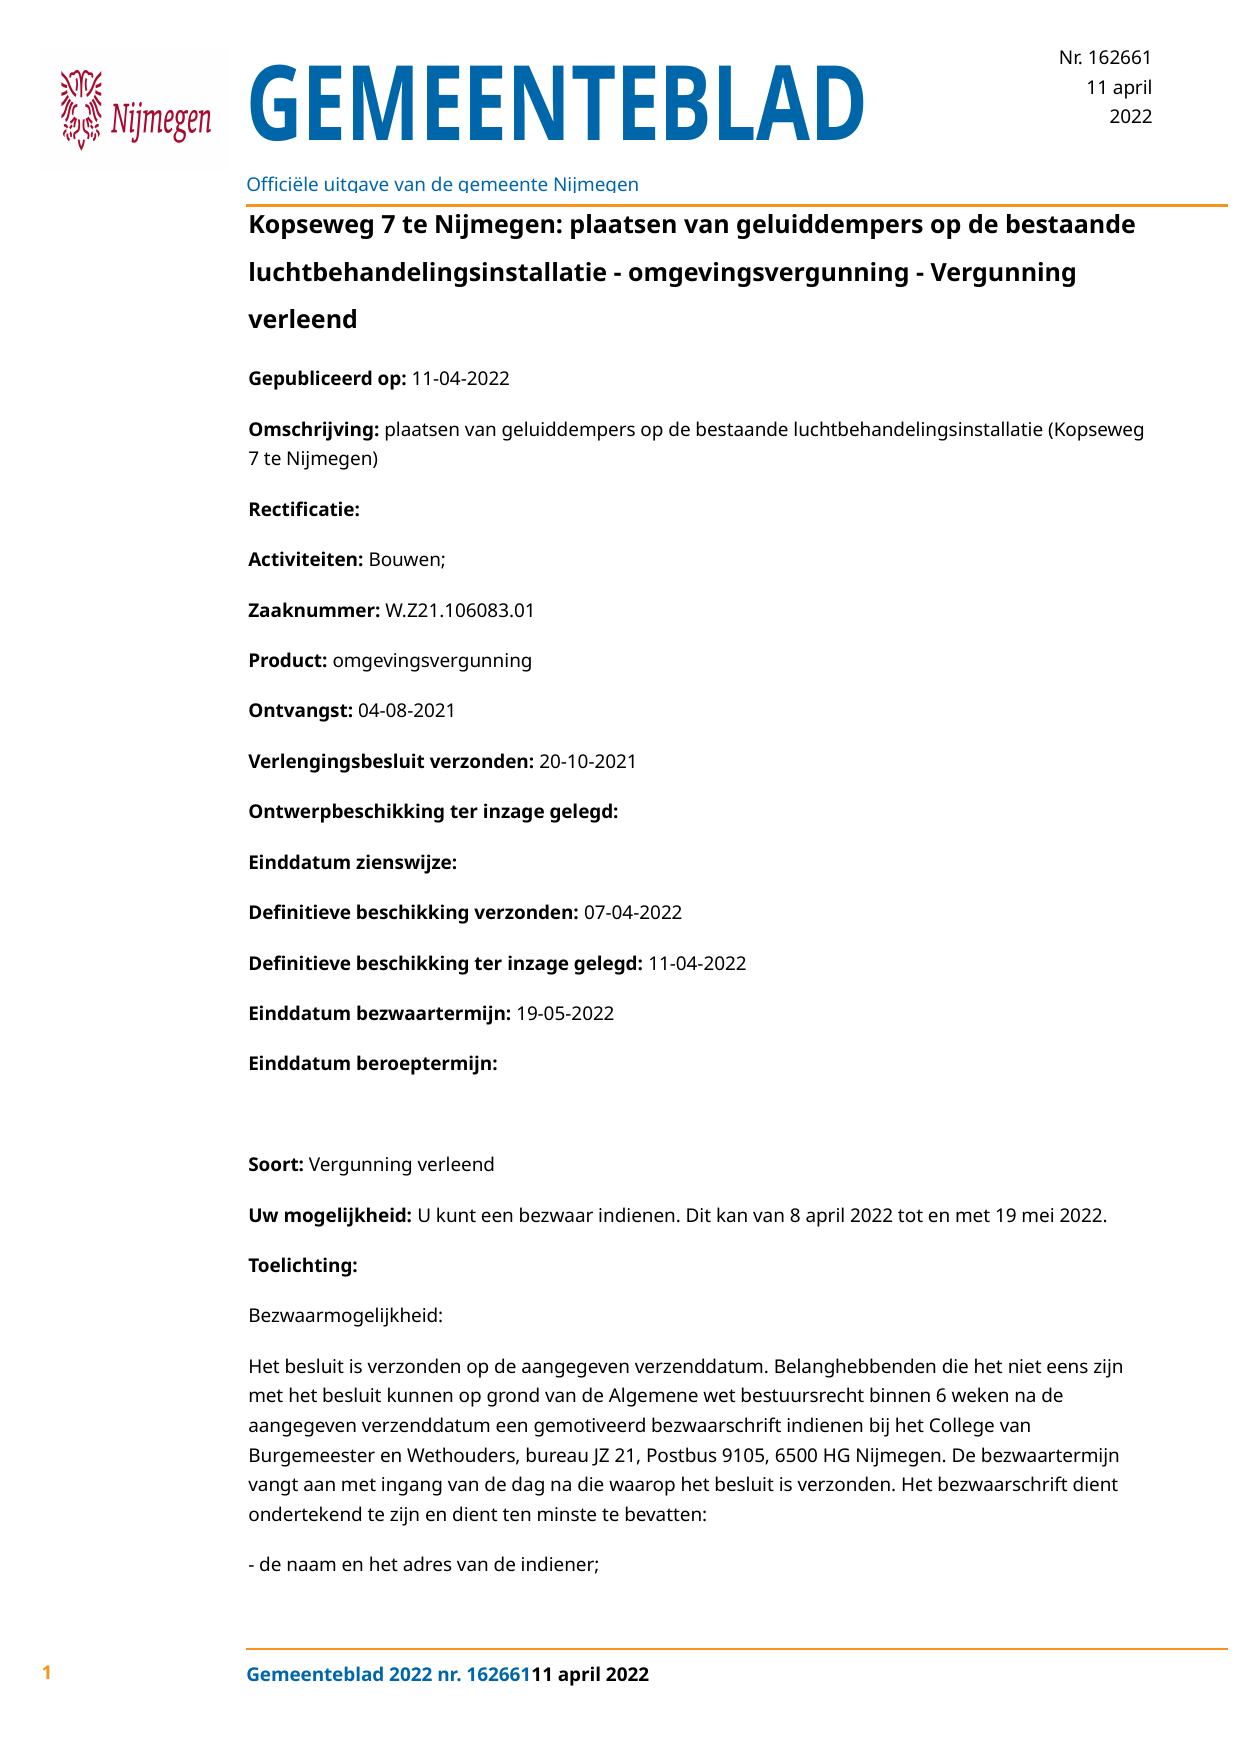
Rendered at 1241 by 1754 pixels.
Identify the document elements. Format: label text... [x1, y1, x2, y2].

text - de naam en het adres van de indiener; [248, 1551, 1152, 1577]
text Uw mogelijkheid: U kunt een bezwaar indienen. Dit kan van 8 april 2022 tot en met 19 mei 2022. [248, 1202, 1152, 1227]
text Definitieve beschikking verzonden: 07-04-2022 [248, 899, 1152, 925]
picture [41, 47, 231, 172]
text Rectificatie: [248, 496, 1152, 522]
text Ontvangst: 04-08-2021 [248, 698, 1152, 723]
text Einddatum zienswijze: [248, 849, 1152, 874]
text Verlengingsbesluit verzonden: 20-10-2021 [248, 748, 1152, 774]
text Bezwaarmogelijkheid: [248, 1303, 1152, 1328]
text Product: omgevingsvergunning [248, 647, 1152, 673]
text Zaaknummer: W.Z21.106083.01 [248, 597, 1152, 622]
text Ontwerpbeschikking ter inzage gelegd: [248, 798, 1152, 824]
text Het besluit is verzonden op de aangegeven verzenddatum. Belanghebbenden die het niet eens zijn met het besluit kunnen op grond van de Algemene wet bestuursrecht binnen 6 weken na de aangegeven verzenddatum een gemotiveerd bezwaarschrift indienen bij het College van Burgemeester en Wethouders, bureau JZ 21, Postbus 9105, 6500 HG Nijmegen. De bezwaartermijn vangt aan met ingang van de dag na die waarop het besluit is verzonden. Het bezwaarschrift dient ondertekend te zijn en dient ten minste te bevatten: [248, 1353, 1152, 1527]
text Soort: Vergunning verleend [248, 1151, 1152, 1177]
text Activiteiten: Bouwen; [248, 546, 1152, 572]
text Omschrijving: plaatsen van geluiddempers op de bestaande luchtbehandelingsinstallatie (Kopseweg 7 te Nijmegen) [248, 416, 1152, 471]
text Toelichting: [248, 1252, 1152, 1278]
text Kopseweg 7 te Nijmegen: plaatsen van geluiddempers op de bestaande luchtbehandelingsinstallatie - omgevingsvergunning - Vergunning verleend [248, 207, 1152, 336]
text Definitieve beschikking ter inzage gelegd: 11-04-2022 [248, 950, 1152, 975]
text Gepubliceerd op: 11-04-2022 [248, 366, 1152, 391]
text Einddatum beroeptermijn: [248, 1051, 1152, 1076]
text Einddatum bezwaartermijn: 19-05-2022 [248, 1000, 1152, 1026]
